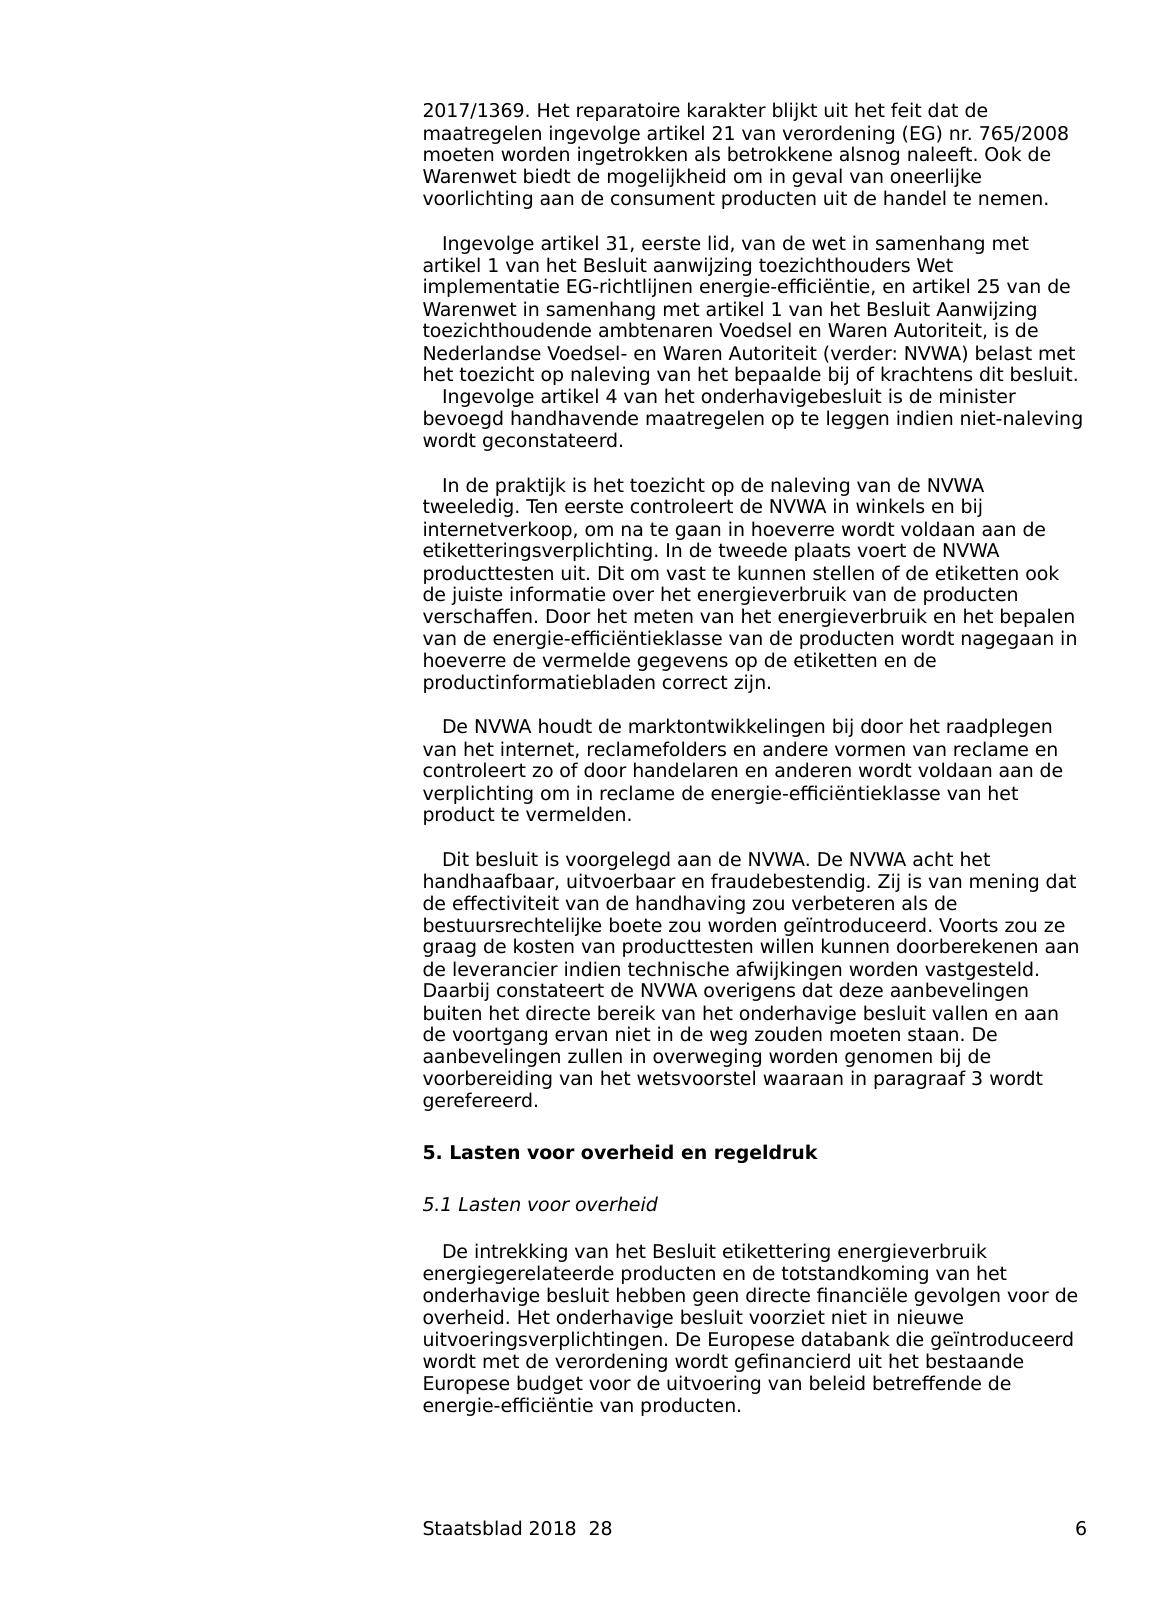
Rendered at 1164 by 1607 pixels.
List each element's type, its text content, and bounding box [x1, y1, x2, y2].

text Ingevolge artikel 4 van het onderhavigebesluit is de minister bevoegd handhavende maatregelen op te leggen indien niet-naleving wordt geconstateerd. [422, 386, 1087, 452]
subtitle 5.1 Lasten voor overheid [422, 1194, 1087, 1216]
text In de praktijk is het toezicht op de naleving van de NVWA tweeledig. Ten eerste controleert de NVWA in winkels en bij internetverkoop, om na te gaan in hoeverre wordt voldaan aan de etiketteringsverplichting. In de tweede plaats voert de NVWA producttesten uit. Dit om vast te kunnen stellen of de etiketten ook de juiste informatie over het energieverbruik van de producten verschaffen. Door het meten van het energieverbruik en het bepalen van de energie-efficiëntieklasse van de producten wordt nagegaan in hoeverre de vermelde gegevens op de etiketten en de productinformatiebladen correct zijn. [422, 474, 1087, 694]
text Dit besluit is voorgelegd aan de NVWA. De NVWA acht het handhaafbaar, uitvoerbaar en fraudebestendig. Zij is van mening dat de effectiviteit van de handhaving zou verbeteren als de bestuursrechtelijke boete zou worden geïntroduceerd. Voorts zou ze graag de kosten van producttesten willen kunnen doorberekenen aan de leverancier indien technische afwijkingen worden vastgesteld. Daarbij constateert de NVWA overigens dat deze aanbevelingen buiten het directe bereik van het onderhavige besluit vallen en aan de voortgang ervan niet in de weg zouden moeten staan. De aanbevelingen zullen in overweging worden genomen bij de voorbereiding van het wetsvoorstel waaraan in paragraaf 3 wordt gerefereerd. [422, 848, 1087, 1112]
text De NVWA houdt de marktontwikkelingen bij door het raadplegen van het internet, reclamefolders en andere vormen van reclame en controleert zo of door handelaren en anderen wordt voldaan aan de verplichting om in reclame de energie-efficiëntieklasse van het product te vermelden. [422, 716, 1087, 826]
text Ingevolge artikel 31, eerste lid, van de wet in samenhang met artikel 1 van het Besluit aanwijzing toezichthouders Wet implementatie EG-richtlijnen energie-efficiëntie, en artikel 25 van de Warenwet in samenhang met artikel 1 van het Besluit Aanwijzing toezichthoudende ambtenaren Voedsel en Waren Autoriteit, is de Nederlandse Voedsel- en Waren Autoriteit (verder: NVWA) belast met het toezicht op naleving van het bepaalde bij of krachtens dit besluit. [422, 232, 1087, 386]
subtitle 5. Lasten voor overheid en regeldruk [422, 1142, 1087, 1164]
text 2017/1369. Het reparatoire karakter blijkt uit het feit dat de maatregelen ingevolge artikel 21 van verordening (EG) nr. 765/2008 moeten worden ingetrokken als betrokkene alsnog naleeft. Ook de Warenwet biedt de mogelijkheid om in geval van oneerlijke voorlichting aan de consument producten uit de handel te nemen. [422, 100, 1087, 210]
text De intrekking van het Besluit etikettering energieverbruik energiegerelateerde producten en de totstandkoming van het onderhavige besluit hebben geen directe financiële gevolgen voor de overheid. Het onderhavige besluit voorziet niet in nieuwe uitvoeringsverplichtingen. De Europese databank die geïntroduceerd wordt met de verordening wordt gefinancierd uit het bestaande Europese budget voor de uitvoering van beleid betreffende de energie-efficiëntie van producten. [422, 1241, 1087, 1417]
